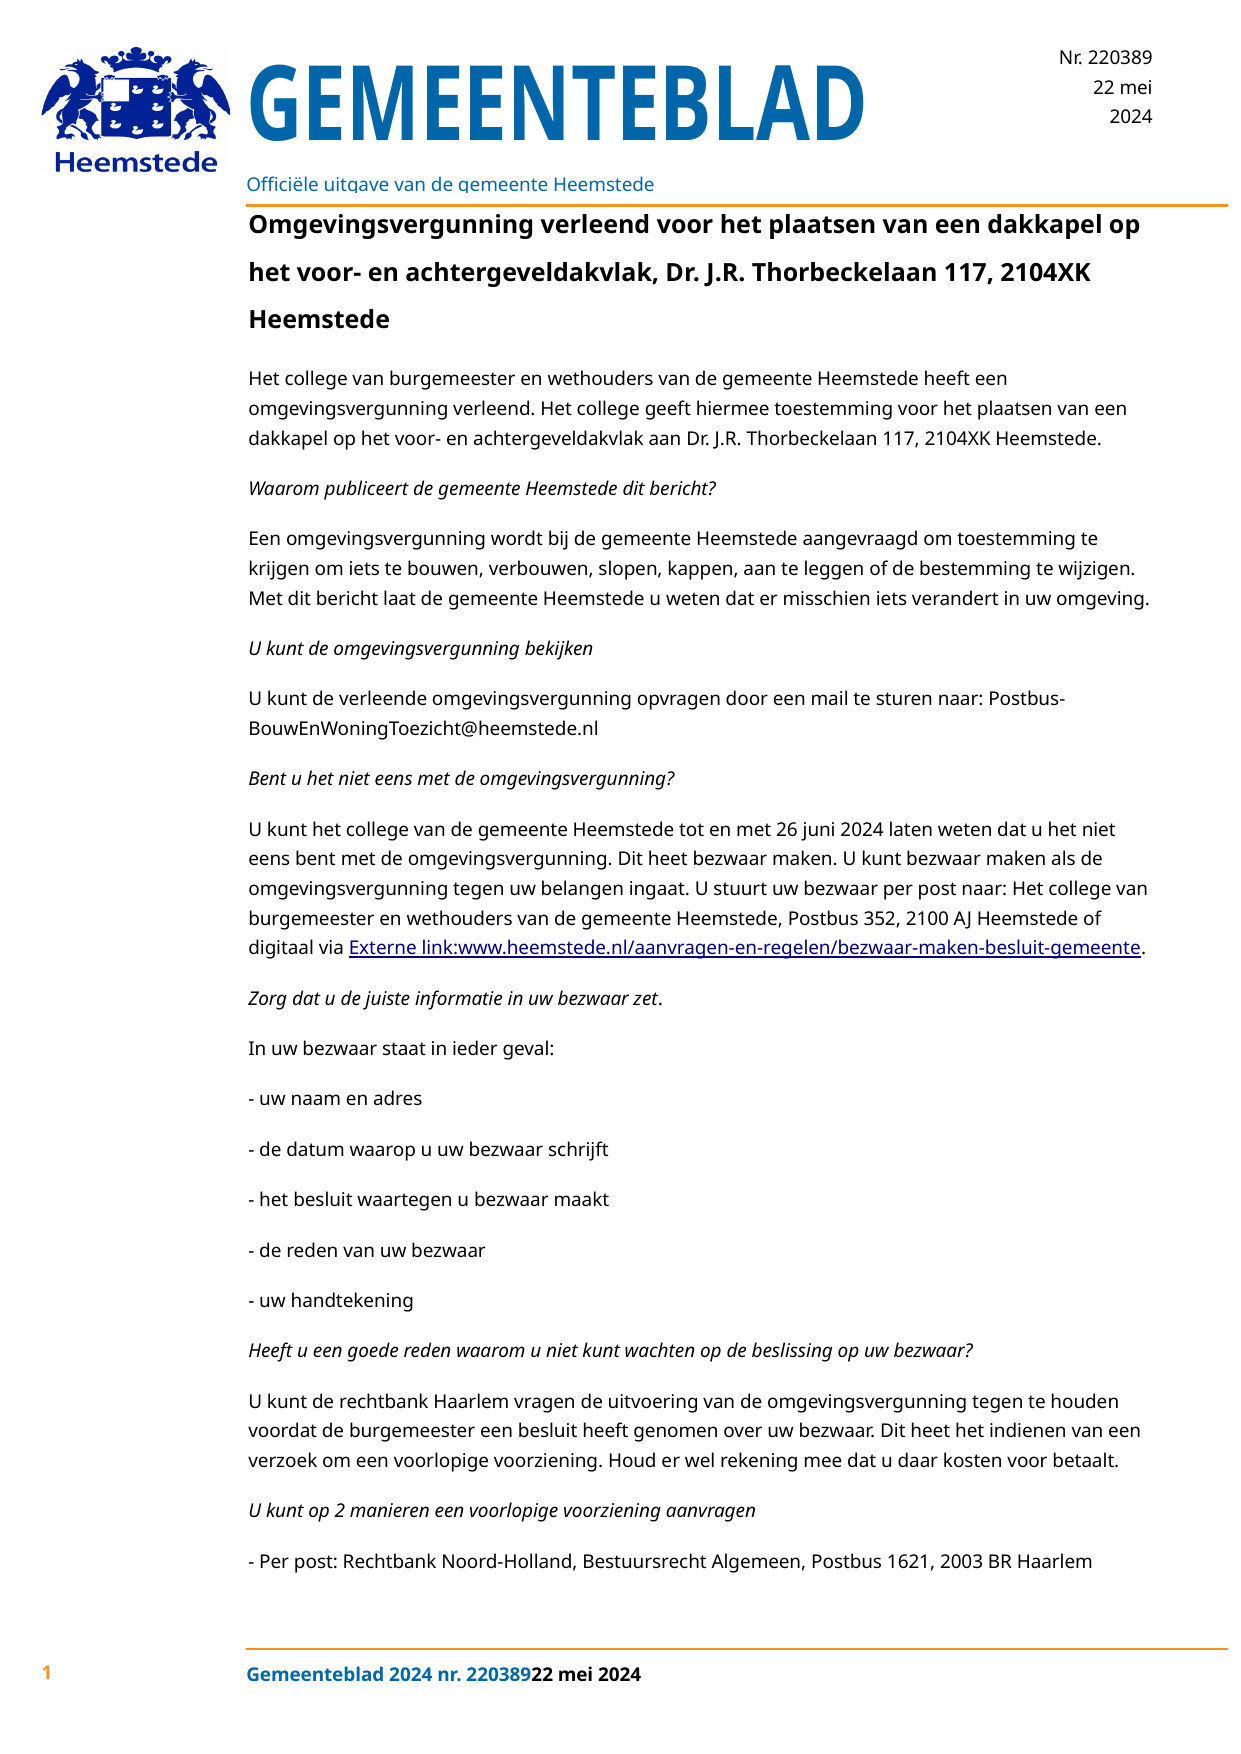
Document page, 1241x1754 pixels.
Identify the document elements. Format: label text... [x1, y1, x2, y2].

text Een omgevingsvergunning wordt bij de gemeente Heemstede aangevraagd om toestemming te krijgen om iets te bouwen, verbouwen, slopen, kappen, aan te leggen of de bestemming te wijzigen. Met dit bericht laat de gemeente Heemstede u weten dat er misschien iets verandert in uw omgeving. [248, 526, 1152, 610]
text Bent u het niet eens met de omgevingsvergunning? [248, 766, 1152, 791]
text - uw handtekening [248, 1287, 1152, 1313]
text U kunt de rechtbank Haarlem vragen de uitvoering van de omgevingsvergunning tegen te houden voordat de burgemeester een besluit heeft genomen over uw bezwaar. Dit heet het indienen van een verzoek om een voorlopige voorziening. Houd er wel rekening mee dat u daar kosten voor betaalt. [248, 1388, 1152, 1473]
text Heeft u een goede reden waarom u niet kunt wachten op de beslissing op uw bezwaar? [248, 1338, 1152, 1363]
text U kunt de verleende omgevingsvergunning opvragen door een mail te sturen naar: Postbus-BouwEnWoningToezicht@heemstede.nl [248, 686, 1152, 741]
text U kunt op 2 manieren een voorlopige voorziening aanvragen [248, 1498, 1152, 1523]
text Het college van burgemeester en wethouders van de gemeente Heemstede heeft een omgevingsvergunning verleend. Het college geeft hiermee toestemming voor het plaatsen van een dakkapel op het voor- en achtergeveldakvlak aan Dr. J.R. Thorbeckelaan 117, 2104XK Heemstede. [248, 366, 1152, 450]
text - uw naam en adres [248, 1086, 1152, 1111]
text - het besluit waartegen u bezwaar maakt [248, 1186, 1152, 1212]
text - Per post: Rechtbank Noord-Holland, Bestuursrecht Algemeen, Postbus 1621, 2003 BR Haarlem [248, 1548, 1152, 1574]
picture [41, 47, 231, 172]
text U kunt het college van de gemeente Heemstede tot en met 26 juni 2024 laten weten dat u het niet eens bent met de omgevingsvergunning. Dit heet bezwaar maken. U kunt bezwaar maken als de omgevingsvergunning tegen uw belangen ingaat. U stuurt uw bezwaar per post naar: Het college van burgemeester en wethouders van de gemeente Heemstede, Postbus 352, 2100 AJ Heemstede of digitaal via Externe link:www.heemstede.nl/aanvragen-en-regelen/bezwaar-maken-besluit-gemeente. [248, 816, 1152, 960]
text Waarom publiceert de gemeente Heemstede dit bericht? [248, 475, 1152, 501]
text In uw bezwaar staat in ieder geval: [248, 1035, 1152, 1061]
text - de datum waarop u uw bezwaar schrijft [248, 1136, 1152, 1162]
text Zorg dat u de juiste informatie in uw bezwaar zet. [248, 985, 1152, 1010]
text - de reden van uw bezwaar [248, 1237, 1152, 1262]
text U kunt de omgevingsvergunning bekijken [248, 635, 1152, 661]
text Omgevingsvergunning verleend voor het plaatsen van een dakkapel op het voor- en achtergeveldakvlak, Dr. J.R. Thorbeckelaan 117, 2104XK Heemstede [248, 207, 1152, 336]
